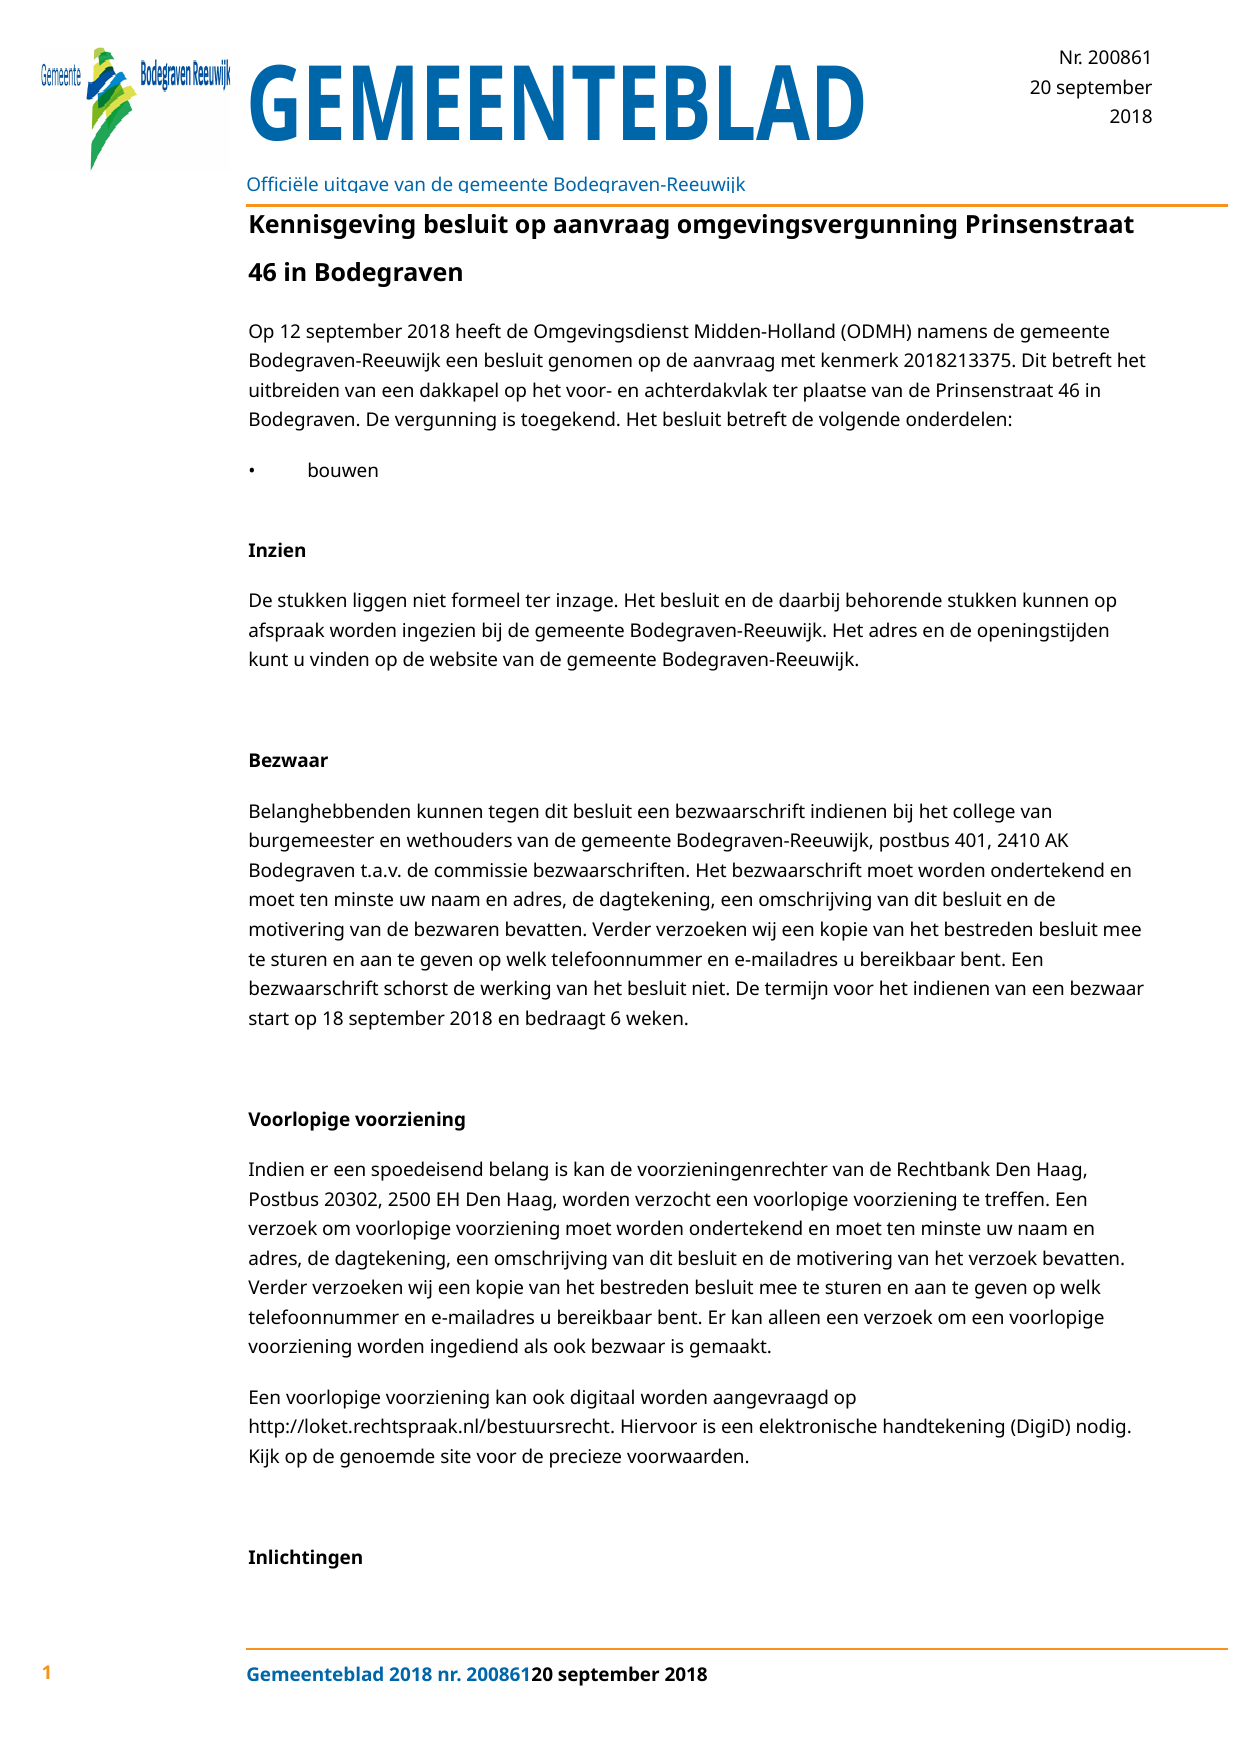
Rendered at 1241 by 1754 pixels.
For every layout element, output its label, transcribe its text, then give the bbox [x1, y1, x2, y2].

text Inlichtingen [248, 1544, 1152, 1570]
text Belanghebbenden kunnen tegen dit besluit een bezwaarschrift indienen bij het college van burgemeester en wethouders van de gemeente Bodegraven-Reeuwijk, postbus 401, 2410 AK Bodegraven t.a.v. de commissie bezwaarschriften. Het bezwaarschrift moet worden ondertekend en moet ten minste uw naam en adres, de dagtekening, een omschrijving van dit besluit en de motivering van de bezwaren bevatten. Verder verzoeken wij een kopie van het bestreden besluit mee te sturen en aan te geven op welk telefoonnummer en e-mailadres u bereikbaar bent. Een bezwaarschrift schorst de werking van het besluit niet. De termijn voor het indienen van een bezwaar start op 18 september 2018 en bedraagt 6 weken. [248, 798, 1152, 1031]
picture [41, 47, 231, 172]
list bouwen [248, 457, 1152, 483]
text Bezwaar [248, 747, 1152, 773]
text Voorlopige voorziening [248, 1106, 1152, 1132]
text De stukken liggen niet formeel ter inzage. Het besluit en de daarbij behorende stukken kunnen op afspraak worden ingezien bij de gemeente Bodegraven-Reeuwijk. Het adres en de openingstijden kunt u vinden op de website van de gemeente Bodegraven-Reeuwijk. [248, 587, 1152, 672]
text Inzien [248, 537, 1152, 563]
text Op 12 september 2018 heeft de Omgevingsdienst Midden-Holland (ODMH) namens de gemeente Bodegraven-Reeuwijk een besluit genomen op de aanvraag met kenmerk 2018213375. Dit betreft het uitbreiden van een dakkapel op het voor- en achterdakvlak ter plaatse van de Prinsenstraat 46 in Bodegraven. De vergunning is toegekend. Het besluit betreft de volgende onderdelen: [248, 318, 1152, 432]
text Een voorlopige voorziening kan ook digitaal worden aangevraagd op http://loket.rechtspraak.nl/bestuursrecht. Hiervoor is een elektronische handtekening (DigiD) nodig. Kijk op de genoemde site voor de precieze voorwaarden. [248, 1384, 1152, 1469]
text Indien er een spoedeisend belang is kan de voorzieningenrechter van de Rechtbank Den Haag, Postbus 20302, 2500 EH Den Haag, worden verzocht een voorlopige voorziening te treffen. Een verzoek om voorlopige voorziening moet worden ondertekend en moet ten minste uw naam en adres, de dagtekening, een omschrijving van dit besluit en de motivering van het verzoek bevatten. Verder verzoeken wij een kopie van het bestreden besluit mee te sturen en aan te geven op welk telefoonnummer en e-mailadres u bereikbaar bent. Er kan alleen een verzoek om een voorlopige voorziening worden ingediend als ook bezwaar is gemaakt. [248, 1156, 1152, 1359]
text Kennisgeving besluit op aanvraag omgevingsvergunning Prinsenstraat 46 in Bodegraven [248, 207, 1152, 288]
